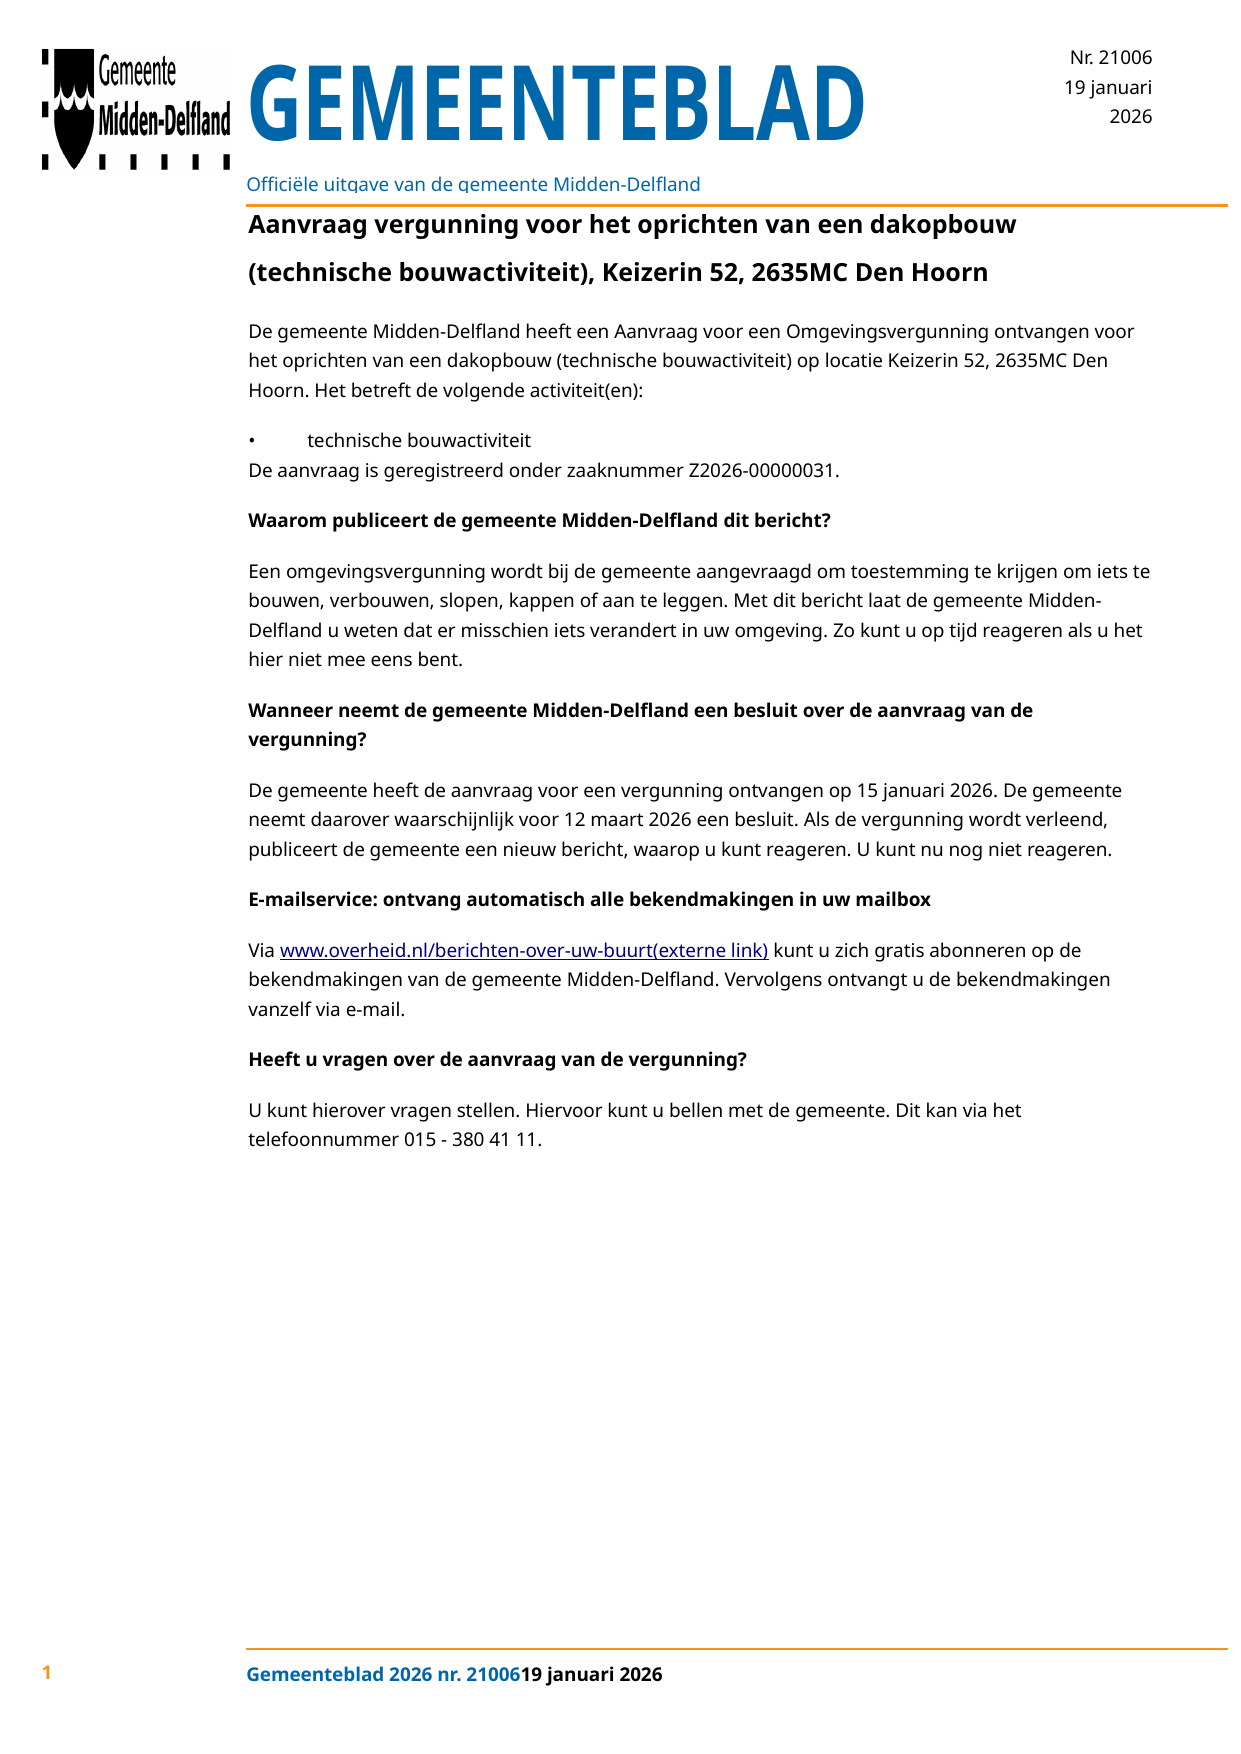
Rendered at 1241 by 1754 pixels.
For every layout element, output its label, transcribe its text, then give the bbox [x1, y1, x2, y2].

list technische bouwactiviteit [248, 427, 1152, 453]
text Wanneer neemt de gemeente Midden-Delfland een besluit over de aanvraag van de vergunning? [248, 697, 1152, 752]
text Een omgevingsvergunning wordt bij de gemeente aangevraagd om toestemming te krijgen om iets te bouwen, verbouwen, slopen, kappen of aan te leggen. Met dit bericht laat de gemeente Midden-Delfland u weten dat er misschien iets verandert in uw omgeving. Zo kunt u op tijd reageren als u het hier niet mee eens bent. [248, 558, 1152, 672]
text De gemeente Midden-Delfland heeft een Aanvraag voor een Omgevingsvergunning ontvangen voor het oprichten van een dakopbouw (technische bouwactiviteit) op locatie Keizerin 52, 2635MC Den Hoorn. Het betreft de volgende activiteit(en): [248, 318, 1152, 403]
text U kunt hierover vragen stellen. Hiervoor kunt u bellen met de gemeente. Dit kan via het telefoonnummer 015 - 380 41 11. [248, 1097, 1152, 1152]
text Heeft u vragen over de aanvraag van de vergunning? [248, 1047, 1152, 1072]
picture [41, 47, 231, 172]
text Via www.overheid.nl/berichten-over-uw-buurt(externe link) kunt u zich gratis abonneren op de bekendmakingen van de gemeente Midden-Delfland. Vervolgens ontvangt u de bekendmakingen vanzelf via e-mail. [248, 937, 1152, 1022]
text E-mailservice: ontvang automatisch alle bekendmakingen in uw mailbox [248, 887, 1152, 912]
text De gemeente heeft de aanvraag voor een vergunning ontvangen op 15 januari 2026. De gemeente neemt daarover waarschijnlijk voor 12 maart 2026 een besluit. Als de vergunning wordt verleend, publiceert de gemeente een nieuw bericht, waarop u kunt reageren. U kunt nu nog niet reageren. [248, 777, 1152, 862]
text De aanvraag is geregistreerd onder zaaknummer Z2026-00000031. [248, 457, 1152, 483]
text Aanvraag vergunning voor het oprichten van een dakopbouw (technische bouwactiviteit), Keizerin 52, 2635MC Den Hoorn [248, 207, 1152, 288]
text Waarom publiceert de gemeente Midden-Delfland dit bericht? [248, 507, 1152, 533]
